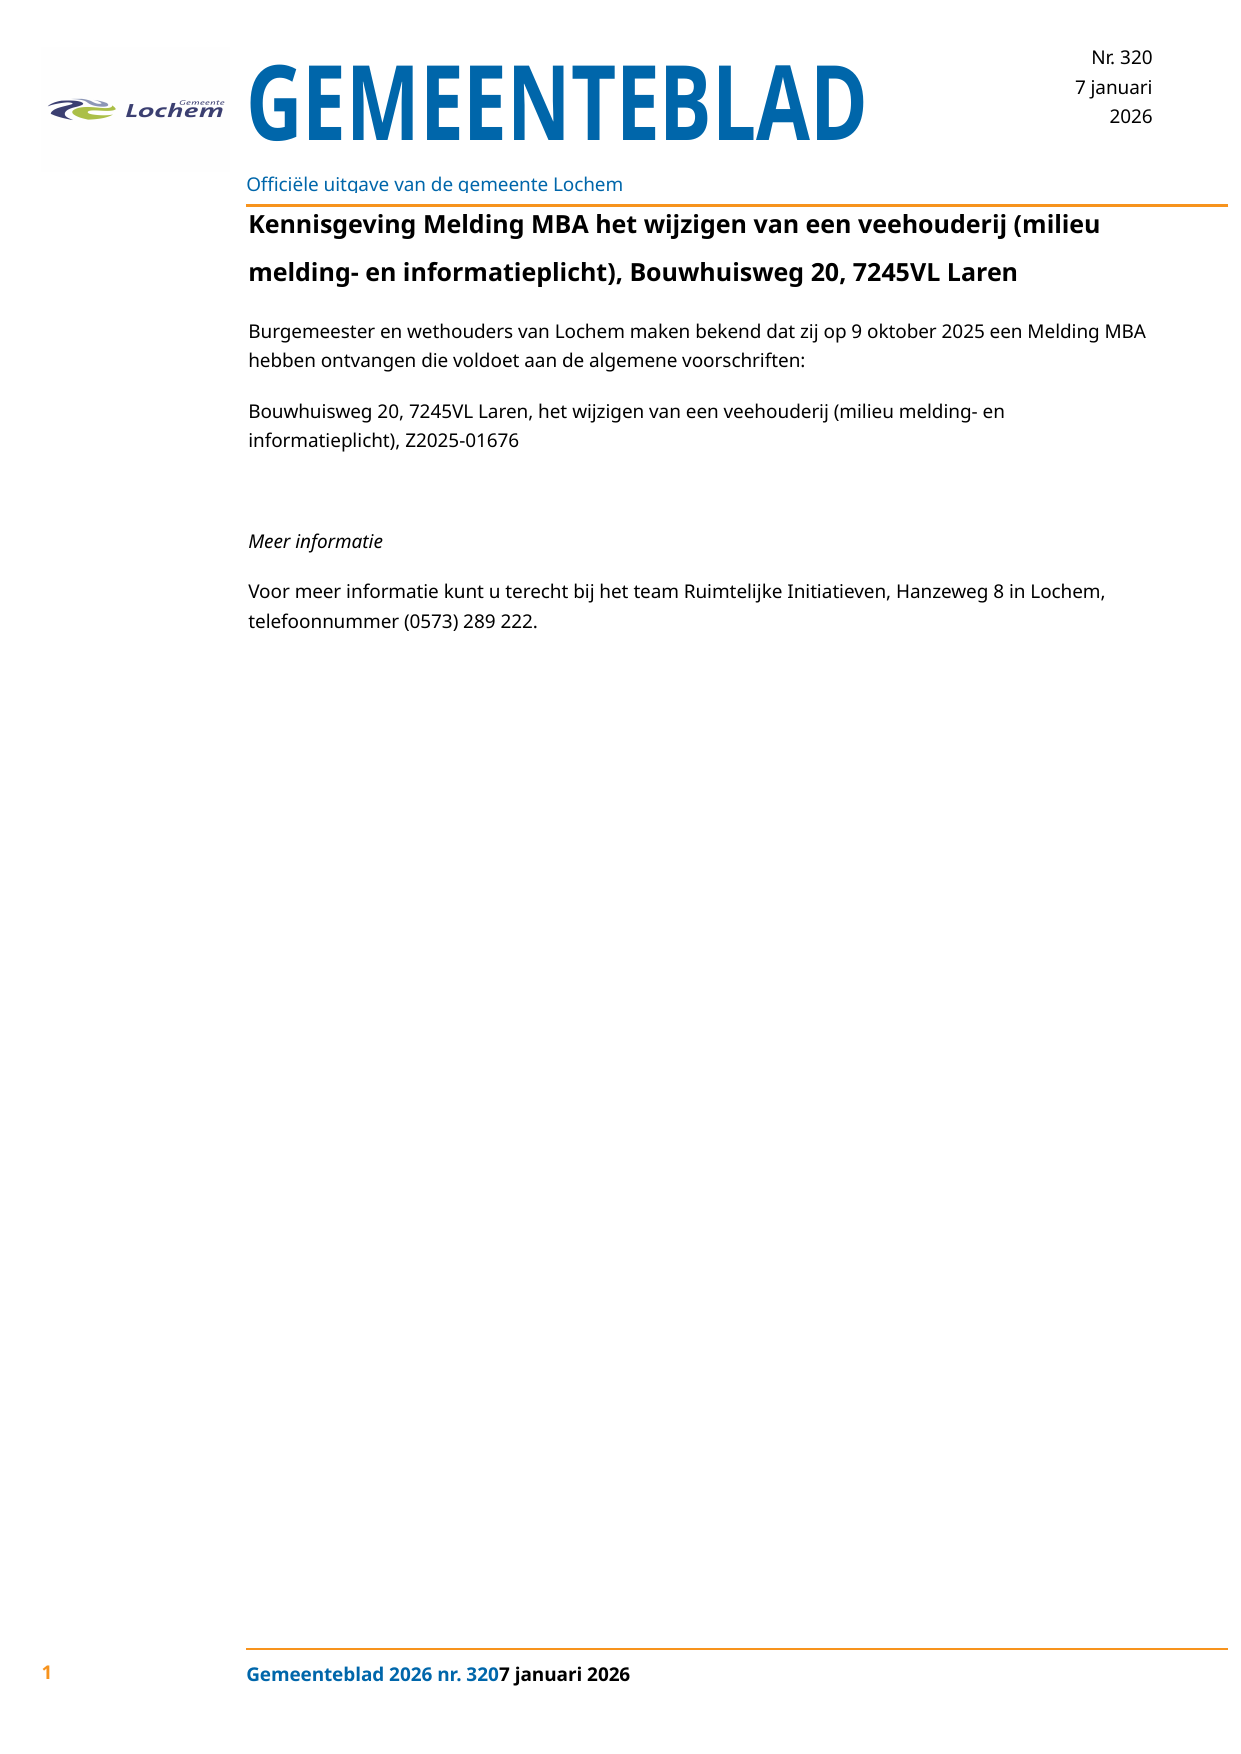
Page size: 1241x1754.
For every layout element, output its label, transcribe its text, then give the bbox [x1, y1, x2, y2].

text Voor meer informatie kunt u terecht bij het team Ruimtelijke Initiatieven, Hanzeweg 8 in Lochem, telefoonnummer (0573) 289 222. [248, 579, 1152, 634]
picture [41, 47, 231, 172]
text Bouwhuisweg 20, 7245VL Laren, het wijzigen van een veehouderij (milieu melding- en informatieplicht), Z2025-01676 [248, 398, 1152, 453]
text Burgemeester en wethouders van Lochem maken bekend dat zij op 9 oktober 2025 een Melding MBA hebben ontvangen die voldoet aan de algemene voorschriften: [248, 318, 1152, 373]
text Meer informatie [248, 528, 1152, 554]
text Kennisgeving Melding MBA het wijzigen van een veehouderij (milieu melding- en informatieplicht), Bouwhuisweg 20, 7245VL Laren [248, 207, 1152, 288]
